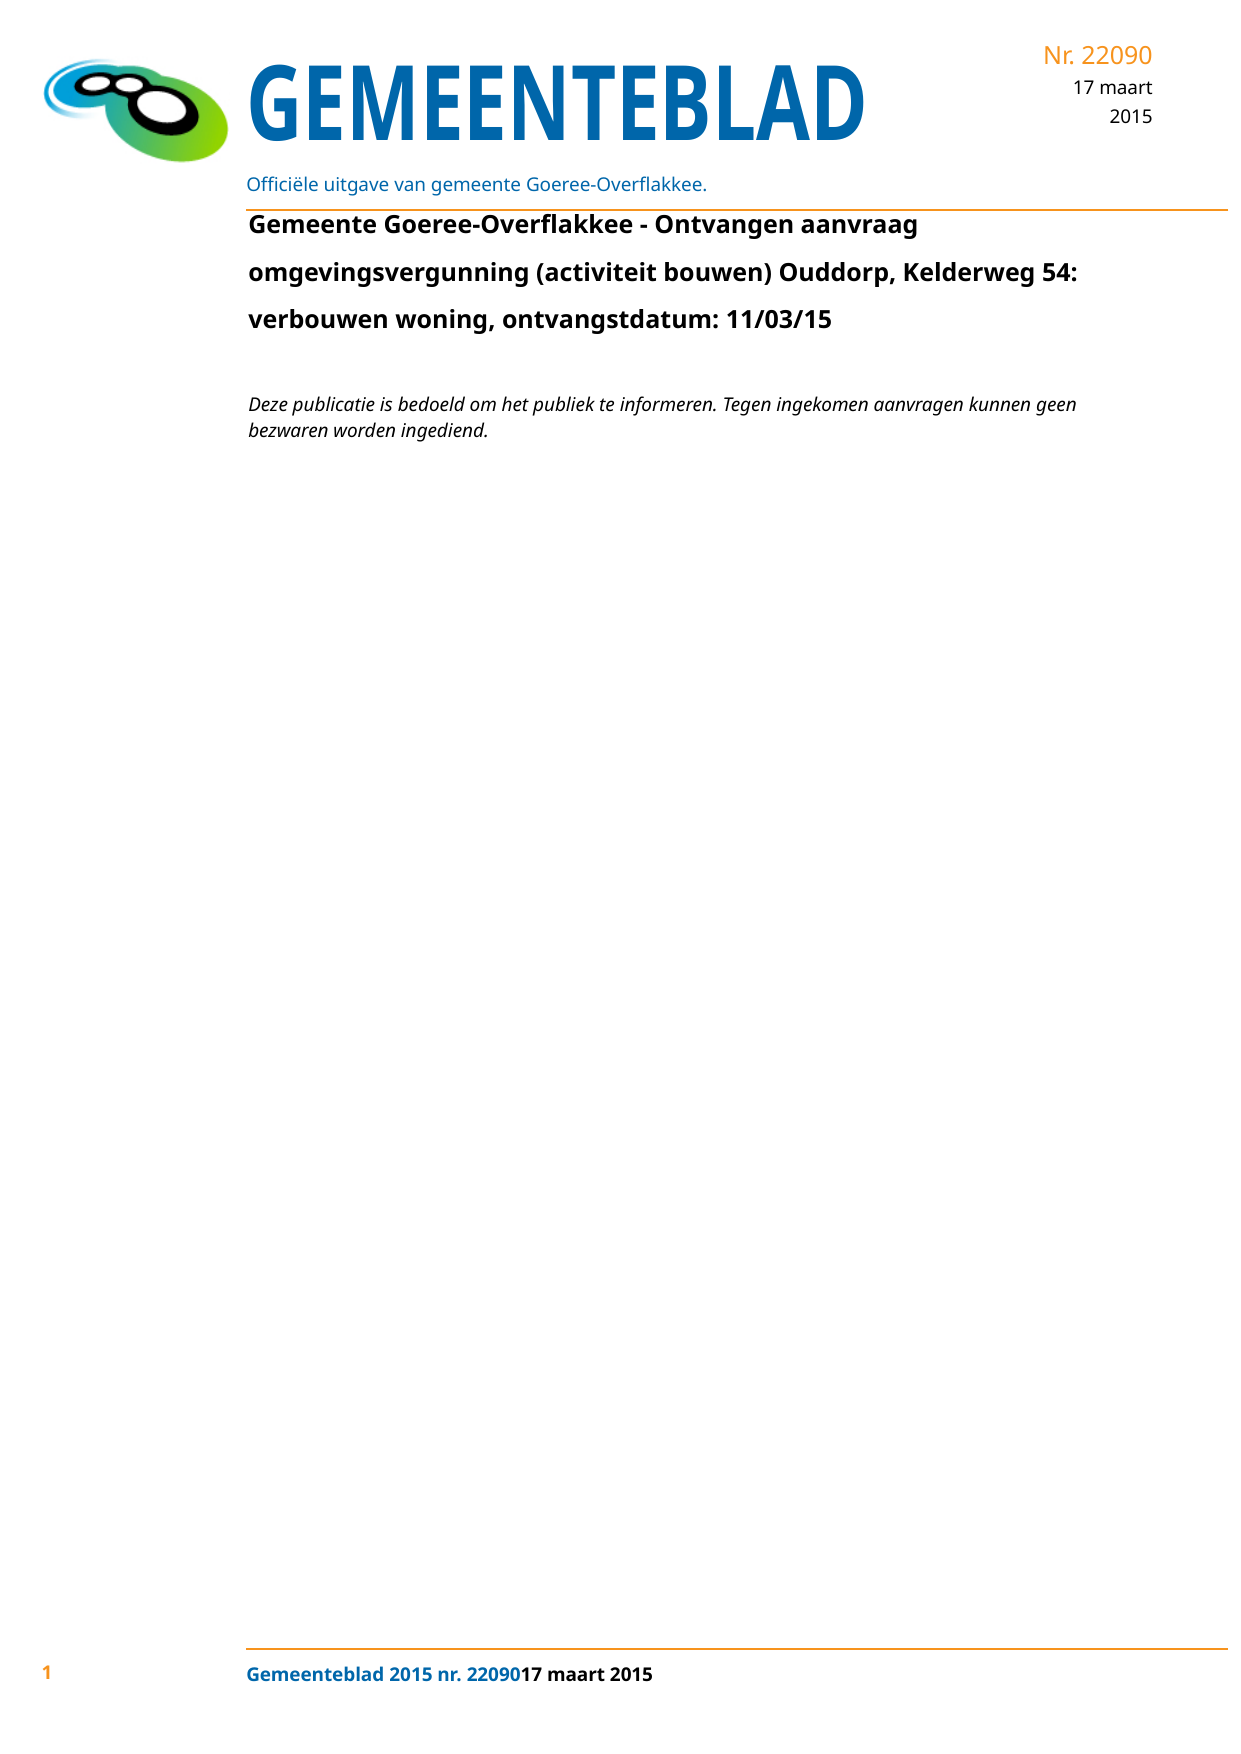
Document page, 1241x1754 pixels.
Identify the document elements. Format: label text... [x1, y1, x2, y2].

text Gemeente Goeree-Overflakkee - Ontvangen aanvraag omgevingsvergunning (activiteit bouwen) Ouddorp, Kelderweg 54: verbouwen woning, ontvangstdatum: 11/03/15 [248, 211, 1152, 336]
picture [41, 47, 231, 172]
text Deze publicatie is bedoeld om het publiek te informeren. Tegen ingekomen aanvragen kunnen geen bezwaren worden ingediend. [248, 391, 1152, 443]
